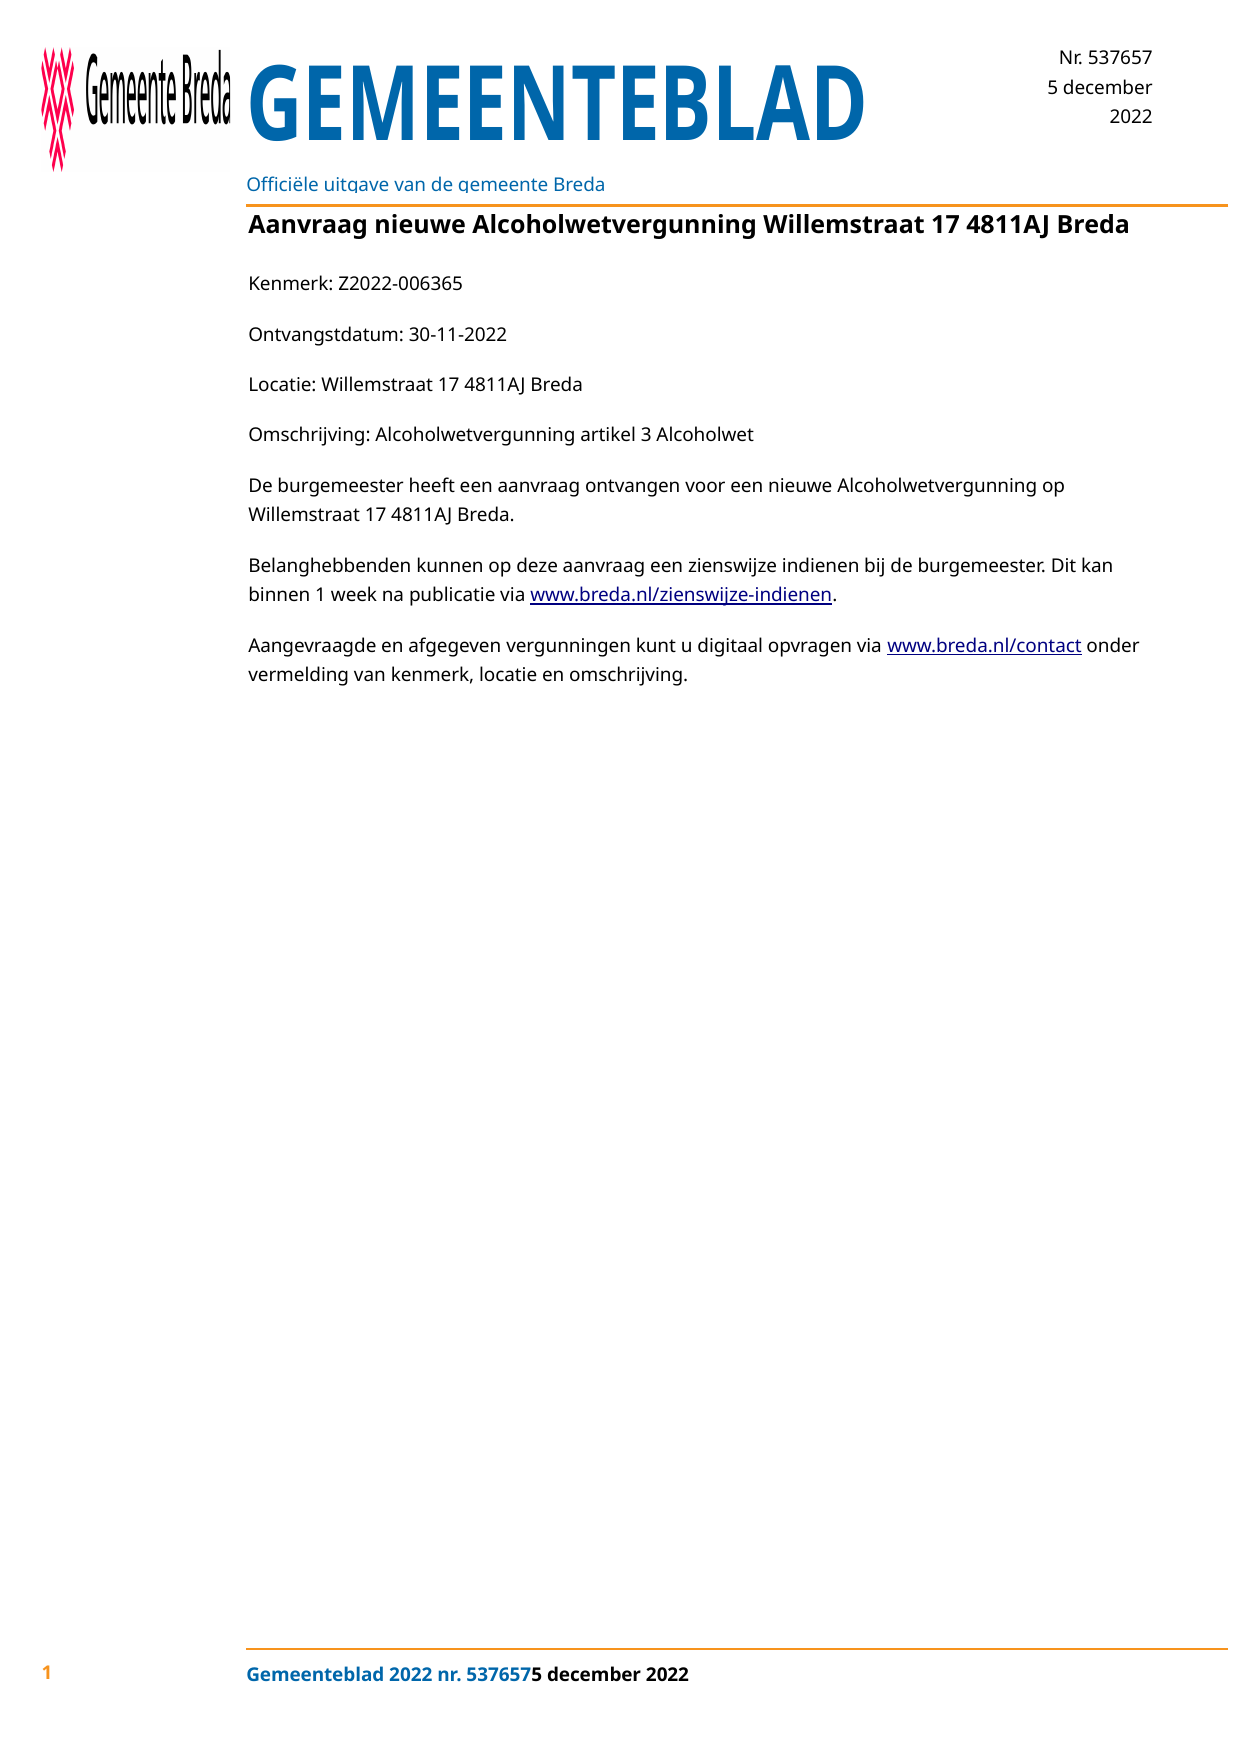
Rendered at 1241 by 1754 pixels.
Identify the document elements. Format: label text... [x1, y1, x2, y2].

text Omschrijving: Alcoholwetvergunning artikel 3 Alcoholwet [248, 422, 1152, 447]
text Kenmerk: Z2022-006365 [248, 270, 1152, 296]
text Locatie: Willemstraat 17 4811AJ Breda [248, 371, 1152, 397]
text Aanvraag nieuwe Alcoholwetvergunning Willemstraat 17 4811AJ Breda [248, 207, 1152, 241]
text Ontvangstdatum: 30-11-2022 [248, 321, 1152, 346]
text Belanghebbenden kunnen op deze aanvraag een zienswijze indienen bij de burgemeester. Dit kan binnen 1 week na publicatie via www.breda.nl/zienswijze-indienen. [248, 552, 1152, 607]
picture [41, 47, 231, 172]
text De burgemeester heeft een aanvraag ontvangen voor een nieuwe Alcoholwetvergunning op Willemstraat 17 4811AJ Breda. [248, 472, 1152, 527]
text Aangevraagde en afgegeven vergunningen kunt u digitaal opvragen via www.breda.nl/contact onder vermelding van kenmerk, locatie en omschrijving. [248, 632, 1152, 687]
